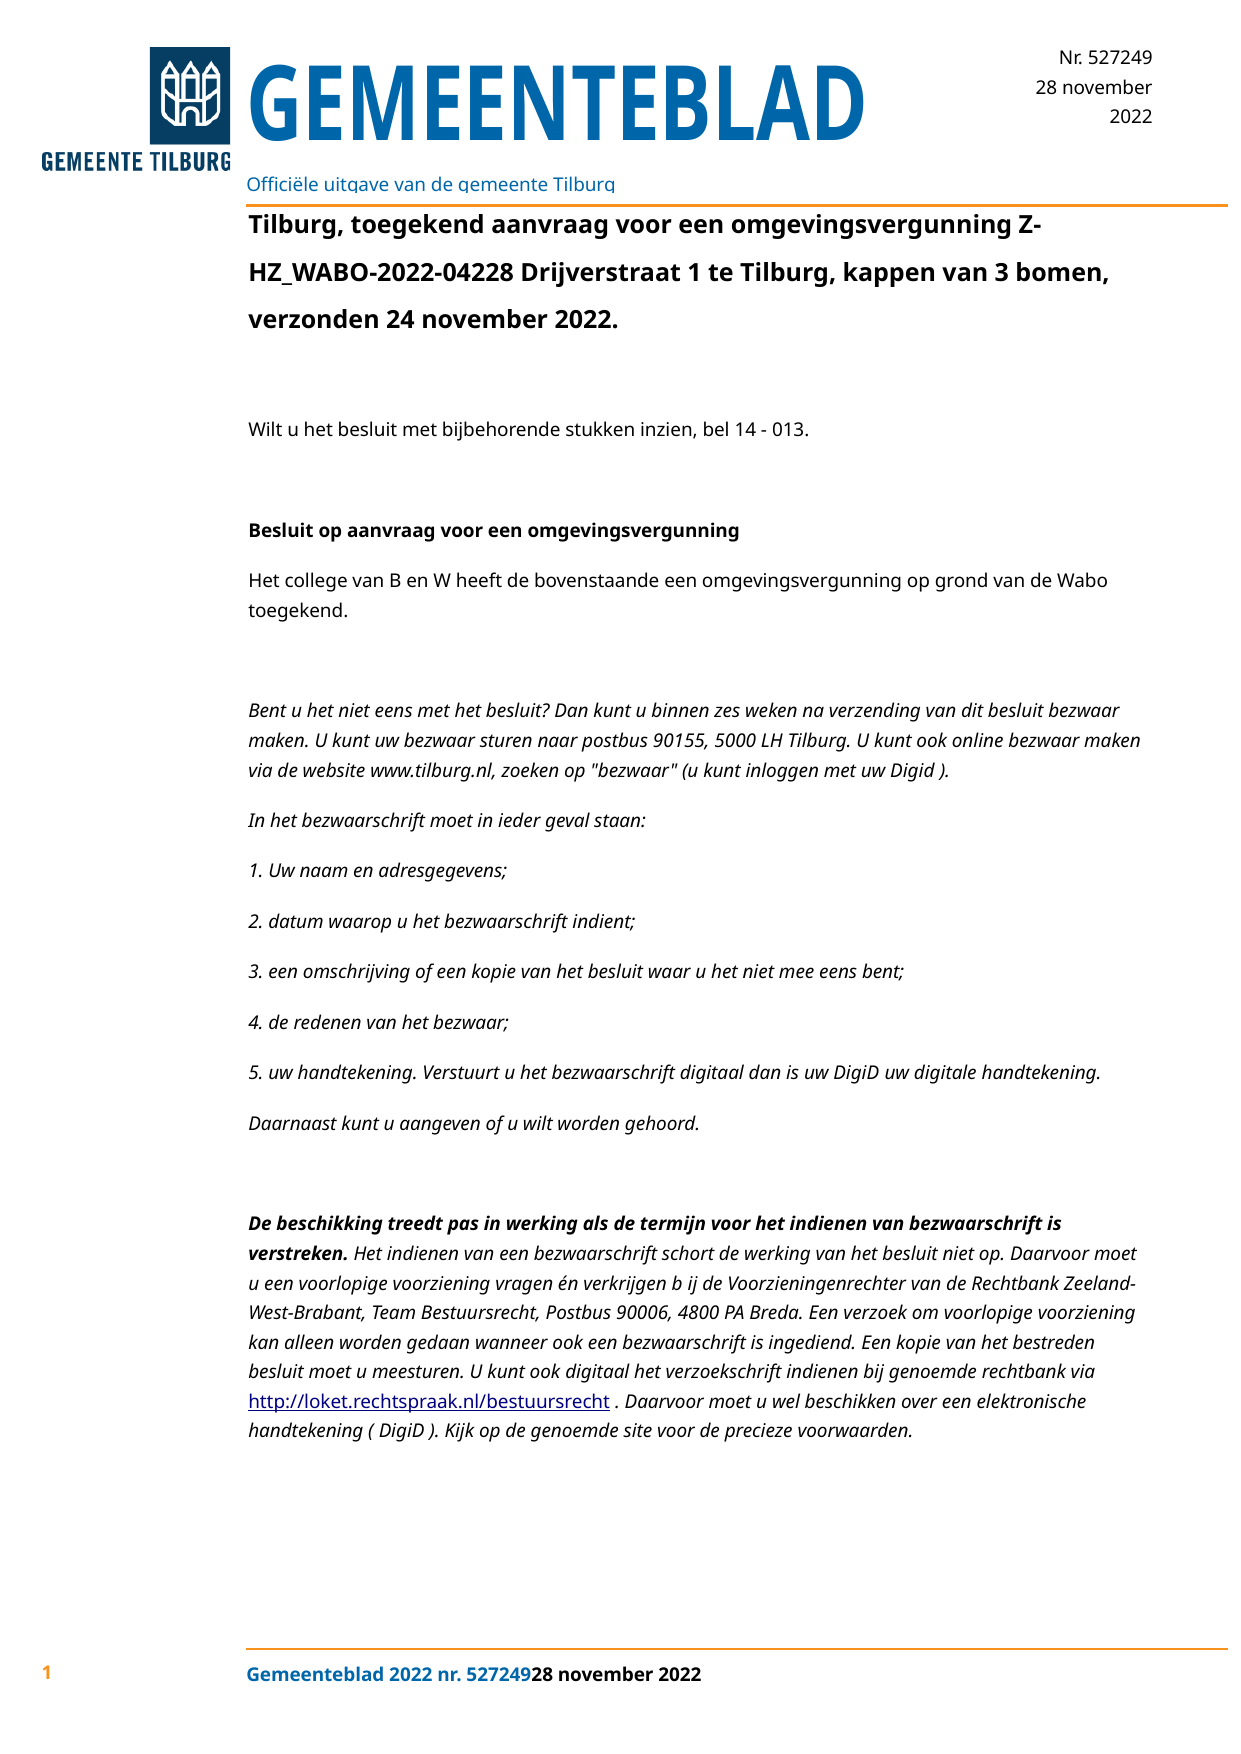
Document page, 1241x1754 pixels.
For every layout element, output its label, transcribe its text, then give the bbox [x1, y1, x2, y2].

text Besluit op aanvraag voor een omgevingsvergunning [248, 517, 1152, 542]
text 2. datum waarop u het bezwaarschrift indient; [248, 908, 1152, 934]
text 4. de redenen van het bezwaar; [248, 1009, 1152, 1034]
text De beschikking treedt pas in werking als de termijn voor het indienen van bezwaarschrift is verstreken. Het indienen van een bezwaarschrift schort de werking van het besluit niet op. Daarvoor moet u een voorlopige voorziening vragen én verkrijgen b ij de Voorzieningenrechter van de Rechtbank Zeeland-West-Brabant, Team Bestuursrecht, Postbus 90006, 4800 PA Breda. Een verzoek om voorlopige voorziening kan alleen worden gedaan wanneer ook een bezwaarschrift is ingediend. Een kopie van het bestreden besluit moet u meesturen. U kunt ook digitaal het verzoekschrift indienen bij genoemde rechtbank via http://loket.rechtspraak.nl/bestuursrecht . Daarvoor moet u wel beschikken over een elektronische handtekening ( DigiD ). Kijk op de genoemde site voor de precieze voorwaarden. [248, 1211, 1152, 1443]
text Wilt u het besluit met bijbehorende stukken inzien, bel 14 - 013. [248, 416, 1152, 442]
text Daarnaast kunt u aangeven of u wilt worden gehoord. [248, 1110, 1152, 1135]
text Tilburg, toegekend aanvraag voor een omgevingsvergunning Z-HZ_WABO-2022-04228 Drijverstraat 1 te Tilburg, kappen van 3 bomen, verzonden 24 november 2022. [248, 207, 1152, 336]
text Het college van B en W heeft de bovenstaande een omgevingsvergunning op grond van de Wabo toegekend. [248, 567, 1152, 622]
text 5. uw handtekening. Verstuurt u het bezwaarschrift digitaal dan is uw DigiD uw digitale handtekening. [248, 1059, 1152, 1085]
text 1. Uw naam en adresgegevens; [248, 858, 1152, 883]
picture [41, 47, 231, 172]
text In het bezwaarschrift moet in ieder geval staan: [248, 807, 1152, 833]
text 3. een omschrijving of een kopie van het besluit waar u het niet mee eens bent; [248, 958, 1152, 984]
text Bent u het niet eens met het besluit? Dan kunt u binnen zes weken na verzending van dit besluit bezwaar maken. U kunt uw bezwaar sturen naar postbus 90155, 5000 LH Tilburg. U kunt ook online bezwaar maken via de website www.tilburg.nl, zoeken op "bezwaar" (u kunt inloggen met uw Digid ). [248, 698, 1152, 782]
